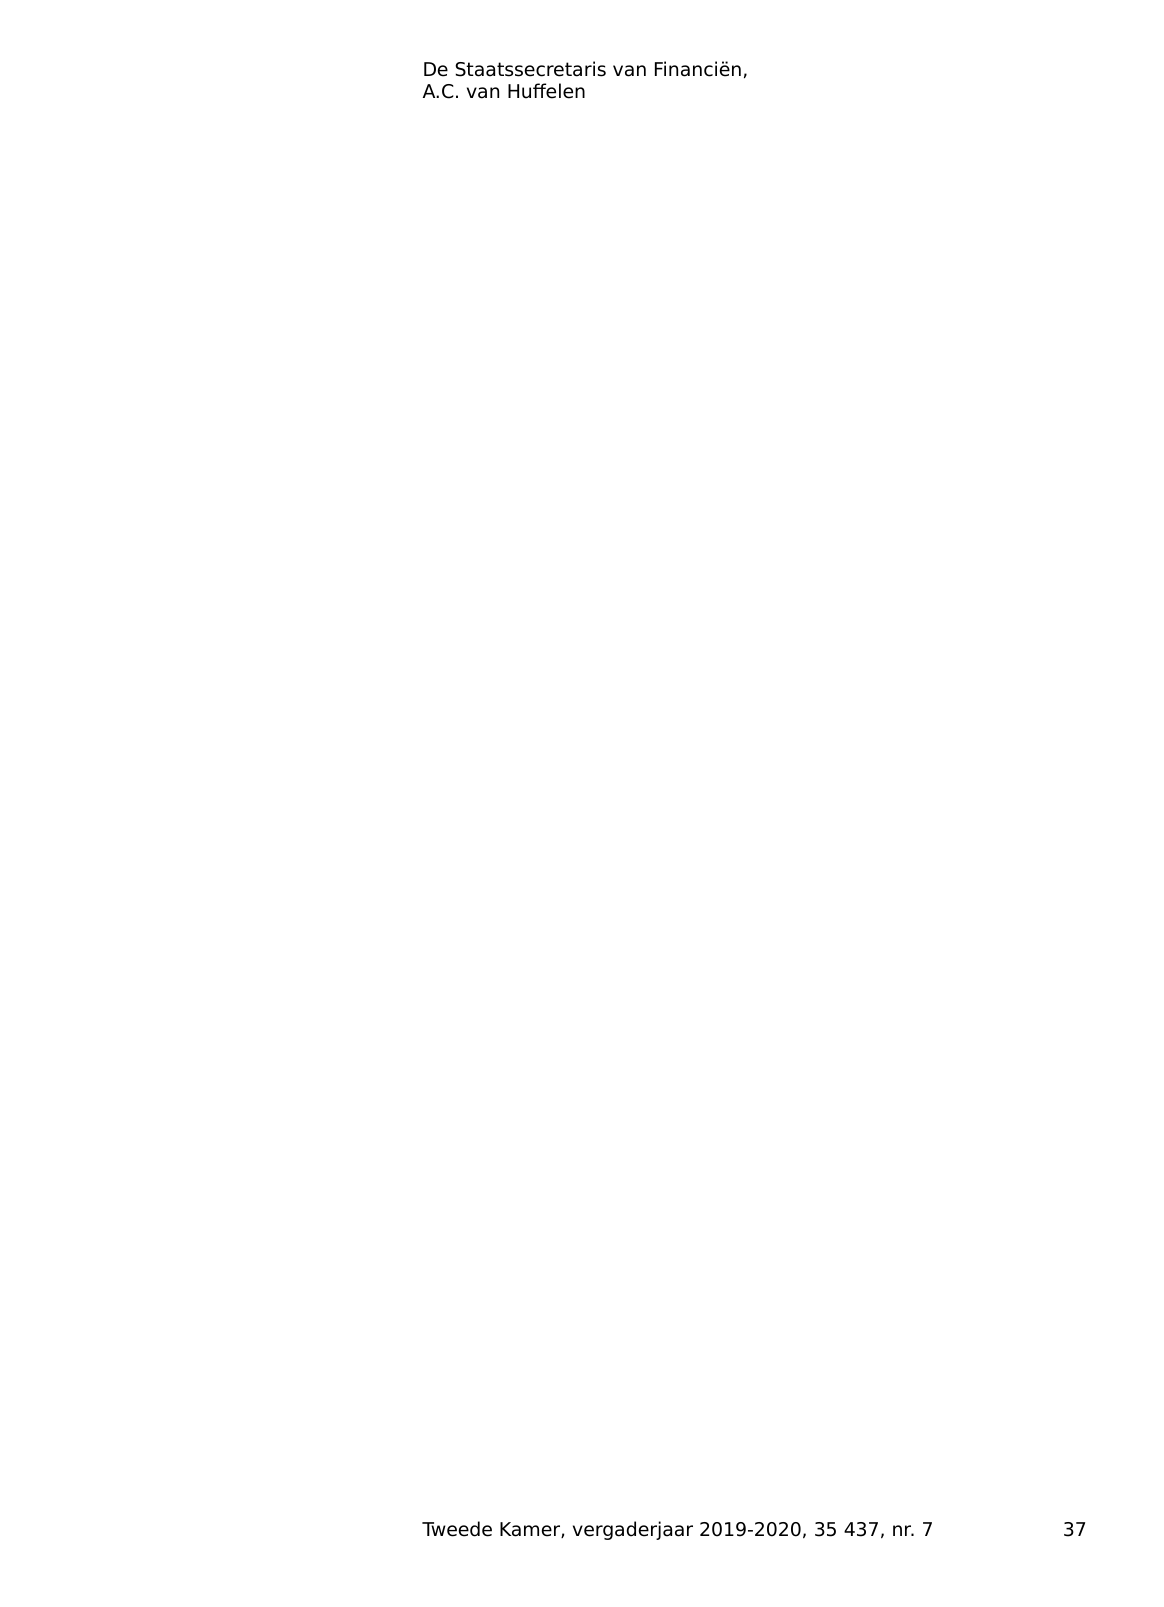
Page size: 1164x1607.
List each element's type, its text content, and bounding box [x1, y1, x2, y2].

text De Staatssecretaris van Financiën, A.C. van Huffelen [422, 59, 1087, 103]
